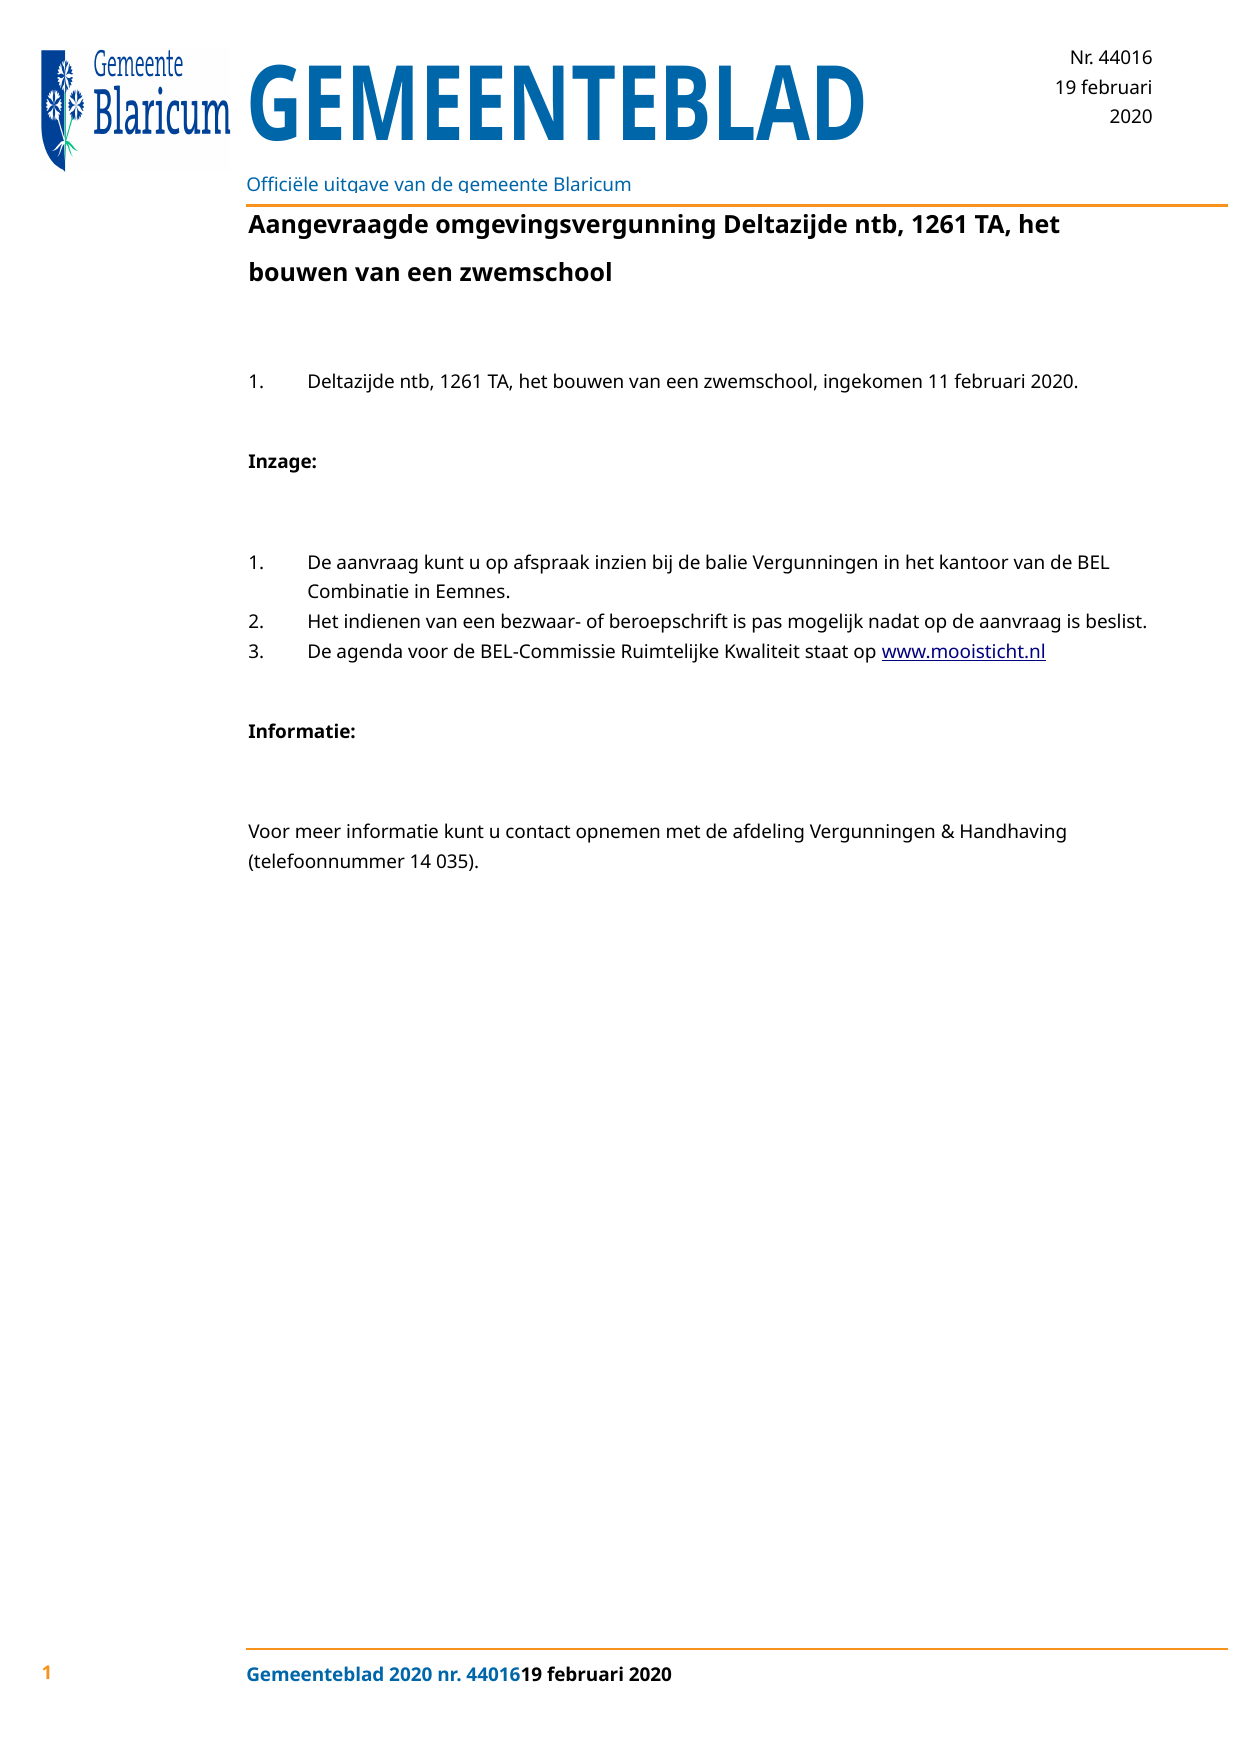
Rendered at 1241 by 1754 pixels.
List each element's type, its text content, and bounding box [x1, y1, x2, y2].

list De agenda voor de BEL-Commissie Ruimtelijke Kwaliteit staat op www.mooisticht.nl [248, 638, 1152, 664]
list De aanvraag kunt u op afspraak inzien bij de balie Vergunningen in het kantoor van de BEL Combinatie in Eemnes. [248, 549, 1152, 604]
text Aangevraagde omgevingsvergunning Deltazijde ntb, 1261 TA, het bouwen van een zwemschool [248, 207, 1152, 288]
text Voor meer informatie kunt u contact opnemen met de afdeling Vergunningen & Handhaving (telefoonnummer 14 035). [248, 819, 1152, 874]
text Informatie: [248, 718, 1152, 744]
text Inzage: [248, 448, 1152, 474]
list Het indienen van een bezwaar- of beroepschrift is pas mogelijk nadat op de aanvraag is beslist. [248, 608, 1152, 634]
picture [41, 47, 231, 172]
list Deltazijde ntb, 1261 TA, het bouwen van een zwemschool, ingekomen 11 februari 2020. [248, 368, 1152, 394]
